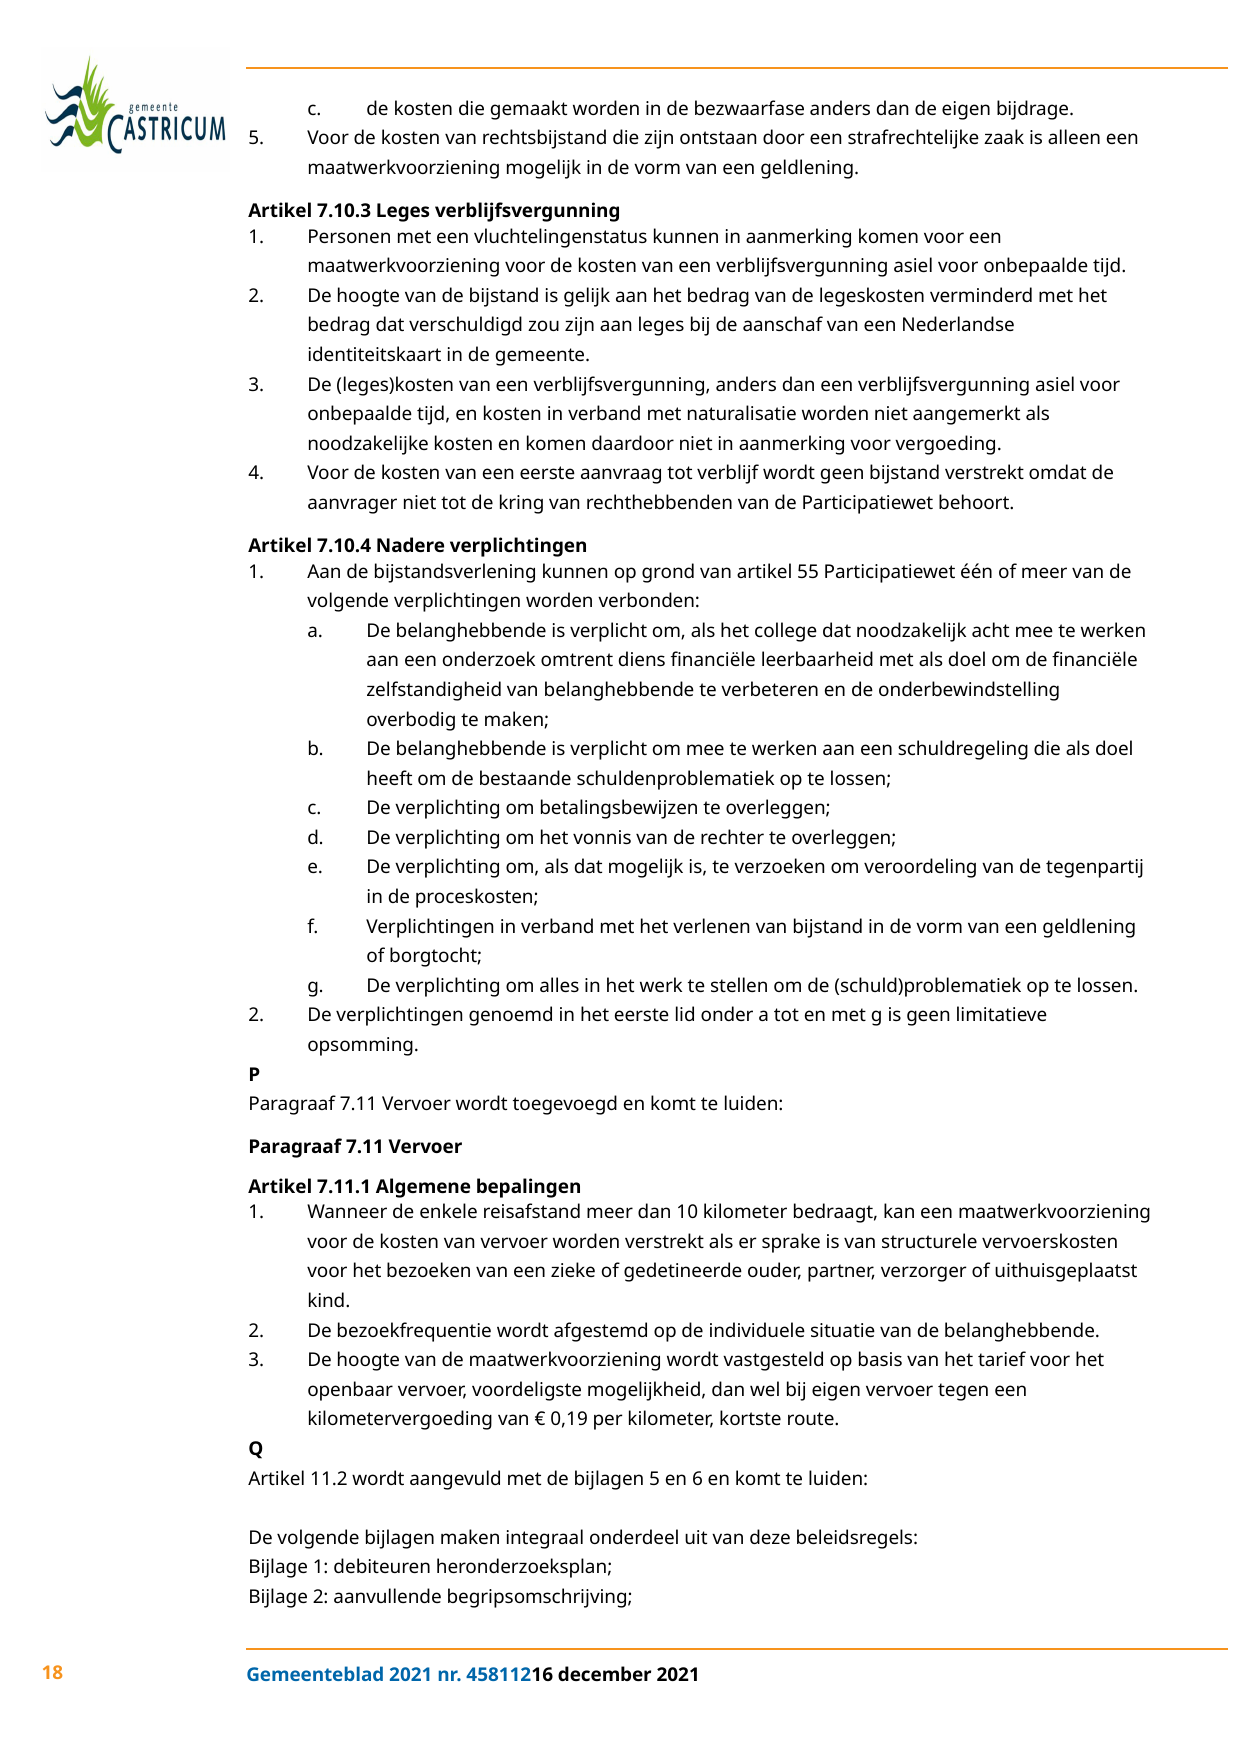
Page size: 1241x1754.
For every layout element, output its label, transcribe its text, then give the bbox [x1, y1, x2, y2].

text P [248, 1061, 1152, 1087]
text Paragraaf 7.11 Vervoer wordt toegevoegd en komt te luiden: [248, 1090, 1152, 1116]
picture [41, 47, 231, 172]
list De belanghebbende is verplicht om mee te werken aan een schuldregeling die als doel heeft om de bestaande schuldenproblematiek op te lossen; [307, 735, 1152, 791]
list Personen met een vluchtelingenstatus kunnen in aanmerking komen voor een maatwerkvoorziening voor de kosten van een verblijfsvergunning asiel voor onbepaalde tijd. [248, 223, 1152, 278]
list De bezoekfrequentie wordt afgestemd op de individuele situatie van de belanghebbende. [248, 1317, 1152, 1343]
list De belanghebbende is verplicht om, als het college dat noodzakelijk acht mee te werken aan een onderzoek omtrent diens financiële leerbaarheid met als doel om de financiële zelfstandigheid van belanghebbende te verbeteren en de onderbewindstelling overbodig te maken; [307, 617, 1152, 732]
text Artikel 7.11.1 Algemene bepalingen [248, 1173, 1152, 1198]
list Wanneer de enkele reisafstand meer dan 10 kilometer bedraagt, kan een maatwerkvoorziening voor de kosten van vervoer worden verstrekt als er sprake is van structurele vervoerskosten voor het bezoeken van een zieke of gedetineerde ouder, partner, verzorger of uithuisgeplaatst kind. [248, 1198, 1152, 1313]
list De verplichting om, als dat mogelijk is, te verzoeken om veroordeling van de tegenpartij in de proceskosten; [307, 854, 1152, 909]
list Verplichtingen in verband met het verlenen van bijstand in de vorm van een geldlening of borgtocht; [307, 913, 1152, 968]
list De verplichting om betalingsbewijzen te overleggen; [307, 794, 1152, 820]
text Artikel 7.10.4 Nadere verplichtingen [248, 532, 1152, 558]
text Bijlage 1: debiteuren heronderzoeksplan; [248, 1553, 1152, 1579]
list De verplichting om het vonnis van de rechter te overleggen; [307, 824, 1152, 850]
list De (leges)kosten van een verblijfsvergunning, anders dan een verblijfsvergunning asiel voor onbepaalde tijd, en kosten in verband met naturalisatie worden niet aangemerkt als noodzakelijke kosten en komen daardoor niet in aanmerking voor vergoeding. [248, 371, 1152, 456]
text Artikel 11.2 wordt aangevuld met de bijlagen 5 en 6 en komt te luiden: [248, 1465, 1152, 1491]
list De verplichting om alles in het werk te stellen om de (schuld)problematiek op te lossen. [307, 972, 1152, 998]
list Voor de kosten van rechtsbijstand die zijn ontstaan door een strafrechtelijke zaak is alleen een maatwerkvoorziening mogelijk in de vorm van een geldlening. [248, 124, 1152, 180]
list De hoogte van de maatwerkvoorziening wordt vastgesteld op basis van het tarief voor het openbaar vervoer, voordeligste mogelijkheid, dan wel bij eigen vervoer tegen een kilometervergoeding van € 0,19 per kilometer, kortste route. [248, 1346, 1152, 1431]
text De volgende bijlagen maken integraal onderdeel uit van deze beleidsregels: [248, 1524, 1152, 1550]
text Bijlage 2: aanvullende begripsomschrijving; [248, 1583, 1152, 1609]
text Artikel 7.10.3 Leges verblijfsvergunning [248, 197, 1152, 223]
list Voor de kosten van een eerste aanvraag tot verblijf wordt geen bijstand verstrekt omdat de aanvrager niet tot de kring van rechthebbenden van de Participatiewet behoort. [248, 459, 1152, 515]
text Paragraaf 7.11 Vervoer [248, 1133, 1152, 1159]
list Aan de bijstandsverlening kunnen op grond van artikel 55 Participatiewet één of meer van de volgende verplichtingen worden verbonden: [248, 558, 1152, 613]
list De verplichtingen genoemd in het eerste lid onder a tot en met g is geen limitatieve opsomming. [248, 1002, 1152, 1057]
list de kosten die gemaakt worden in de bezwaarfase anders dan de eigen bijdrage. [307, 95, 1152, 121]
list De hoogte van de bijstand is gelijk aan het bedrag van de legeskosten verminderd met het bedrag dat verschuldigd zou zijn aan leges bij de aanschaf van een Nederlandse identiteitskaart in de gemeente. [248, 282, 1152, 367]
text Q [248, 1435, 1152, 1461]
